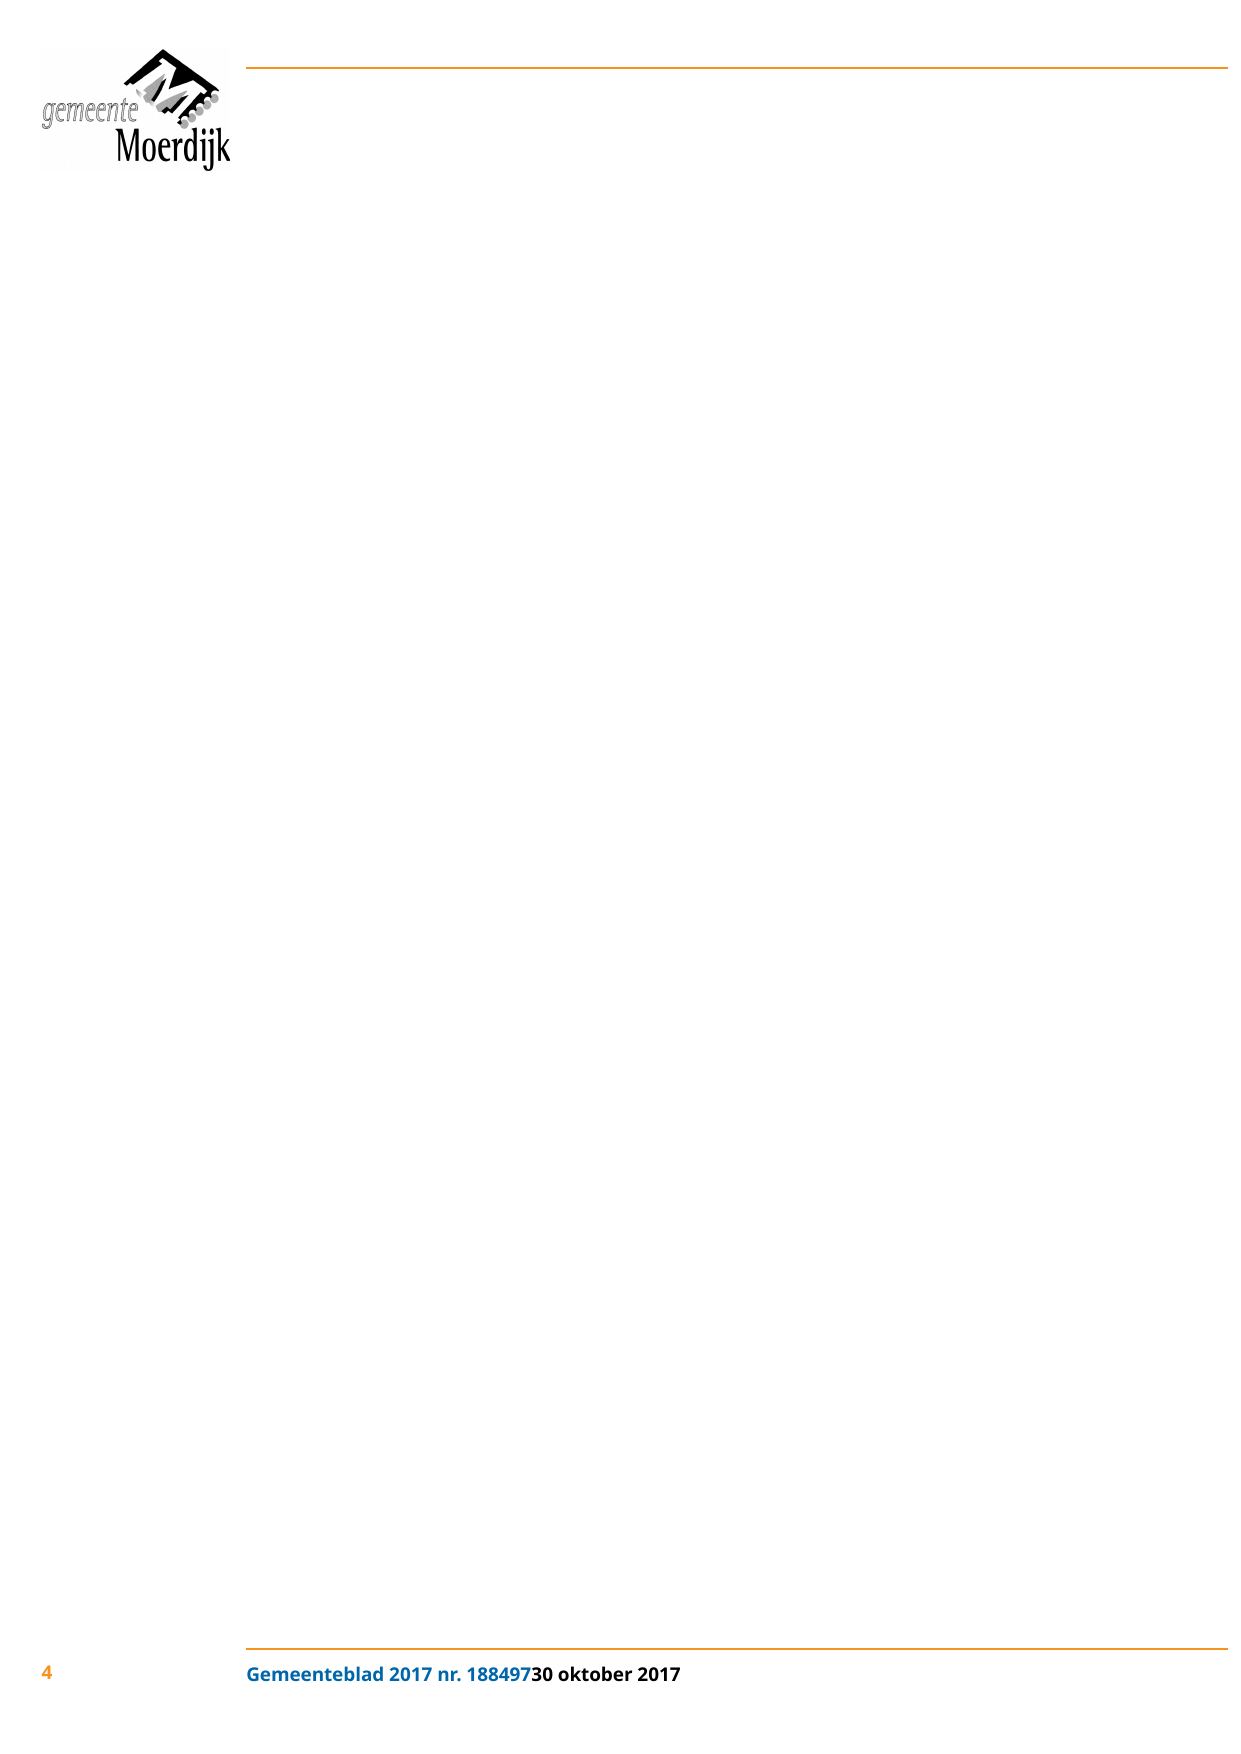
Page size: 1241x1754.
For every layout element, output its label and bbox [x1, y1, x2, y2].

picture [41, 47, 231, 172]
